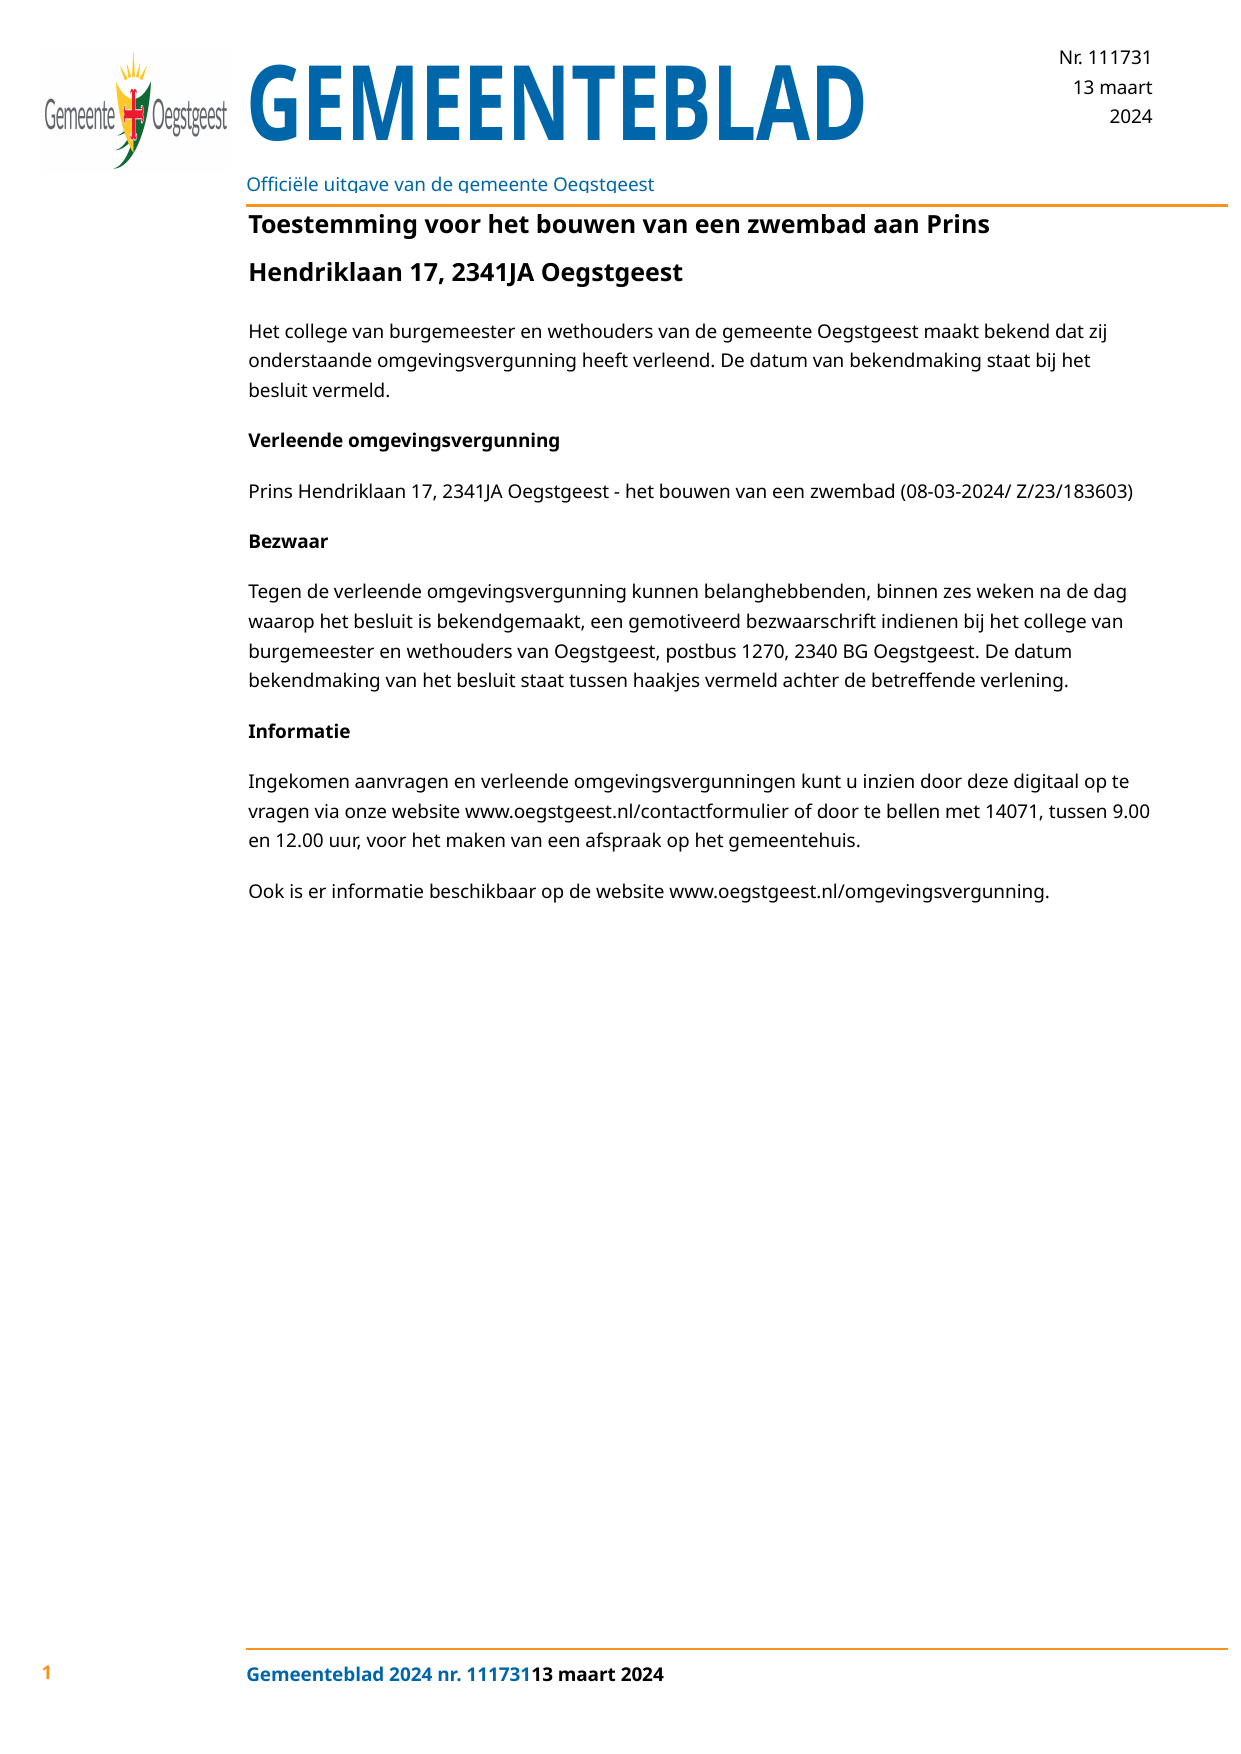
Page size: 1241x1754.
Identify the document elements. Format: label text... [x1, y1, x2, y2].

text Tegen de verleende omgevingsvergunning kunnen belanghebbenden, binnen zes weken na de dag waarop het besluit is bekendgemaakt, een gemotiveerd bezwaarschrift indienen bij het college van burgemeester en wethouders van Oegstgeest, postbus 1270, 2340 BG Oegstgeest. De datum bekendmaking van het besluit staat tussen haakjes vermeld achter de betreffende verlening. [248, 579, 1152, 693]
text Ingekomen aanvragen en verleende omgevingsvergunningen kunt u inzien door deze digitaal op te vragen via onze website www.oegstgeest.nl/contactformulier of door te bellen met 14071, tussen 9.00 en 12.00 uur, voor het maken van een afspraak op het gemeentehuis. [248, 768, 1152, 853]
text Ook is er informatie beschikbaar op de website www.oegstgeest.nl/omgevingsvergunning. [248, 878, 1152, 904]
picture [41, 47, 231, 172]
text Toestemming voor het bouwen van een zwembad aan Prins Hendriklaan 17, 2341JA Oegstgeest [248, 207, 1152, 288]
text Het college van burgemeester en wethouders van de gemeente Oegstgeest maakt bekend dat zij onderstaande omgevingsvergunning heeft verleend. De datum van bekendmaking staat bij het besluit vermeld. [248, 318, 1152, 403]
text Bezwaar [248, 528, 1152, 554]
text Prins Hendriklaan 17, 2341JA Oegstgeest - het bouwen van een zwembad (08-03-2024/ Z/23/183603) [248, 478, 1152, 504]
text Informatie [248, 718, 1152, 744]
text Verleende omgevingsvergunning [248, 427, 1152, 453]
